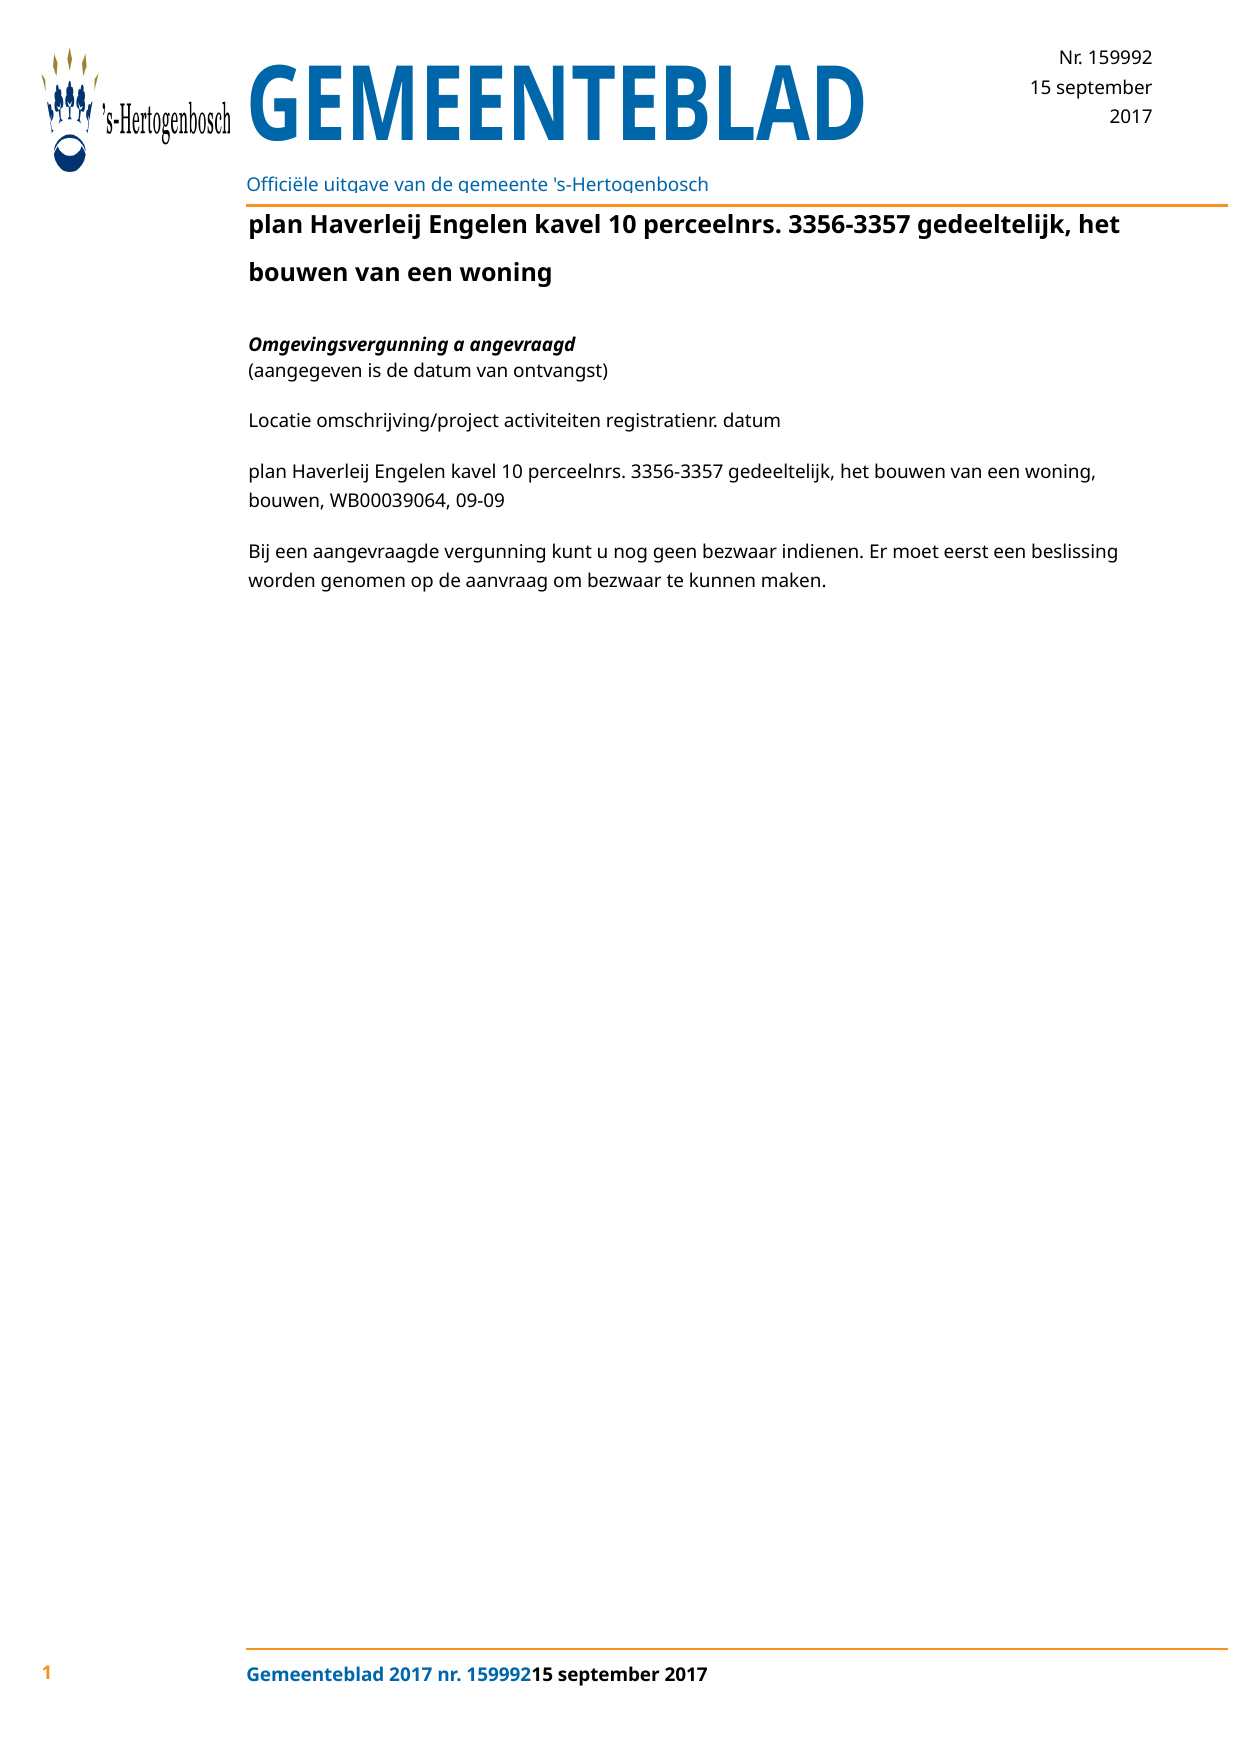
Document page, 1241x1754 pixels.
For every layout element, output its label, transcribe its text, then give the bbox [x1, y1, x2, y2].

text (aangegeven is de datum van ontvangst) [248, 357, 1152, 383]
picture [41, 47, 231, 172]
text plan Haverleij Engelen kavel 10 perceelnrs. 3356-3357 gedeeltelijk, het bouwen van een woning [248, 207, 1152, 288]
text Omgevingsvergunning a angevraagd [248, 331, 1152, 357]
text Bij een aangevraagde vergunning kunt u nog geen bezwaar indienen. Er moet eerst een beslissing worden genomen op de aanvraag om bezwaar te kunnen maken. [248, 538, 1152, 593]
text plan Haverleij Engelen kavel 10 perceelnrs. 3356-3357 gedeeltelijk, het bouwen van een woning, bouwen, WB00039064, 09-09 [248, 458, 1152, 513]
text Locatie omschrijving/project activiteiten registratienr. datum [248, 408, 1152, 433]
